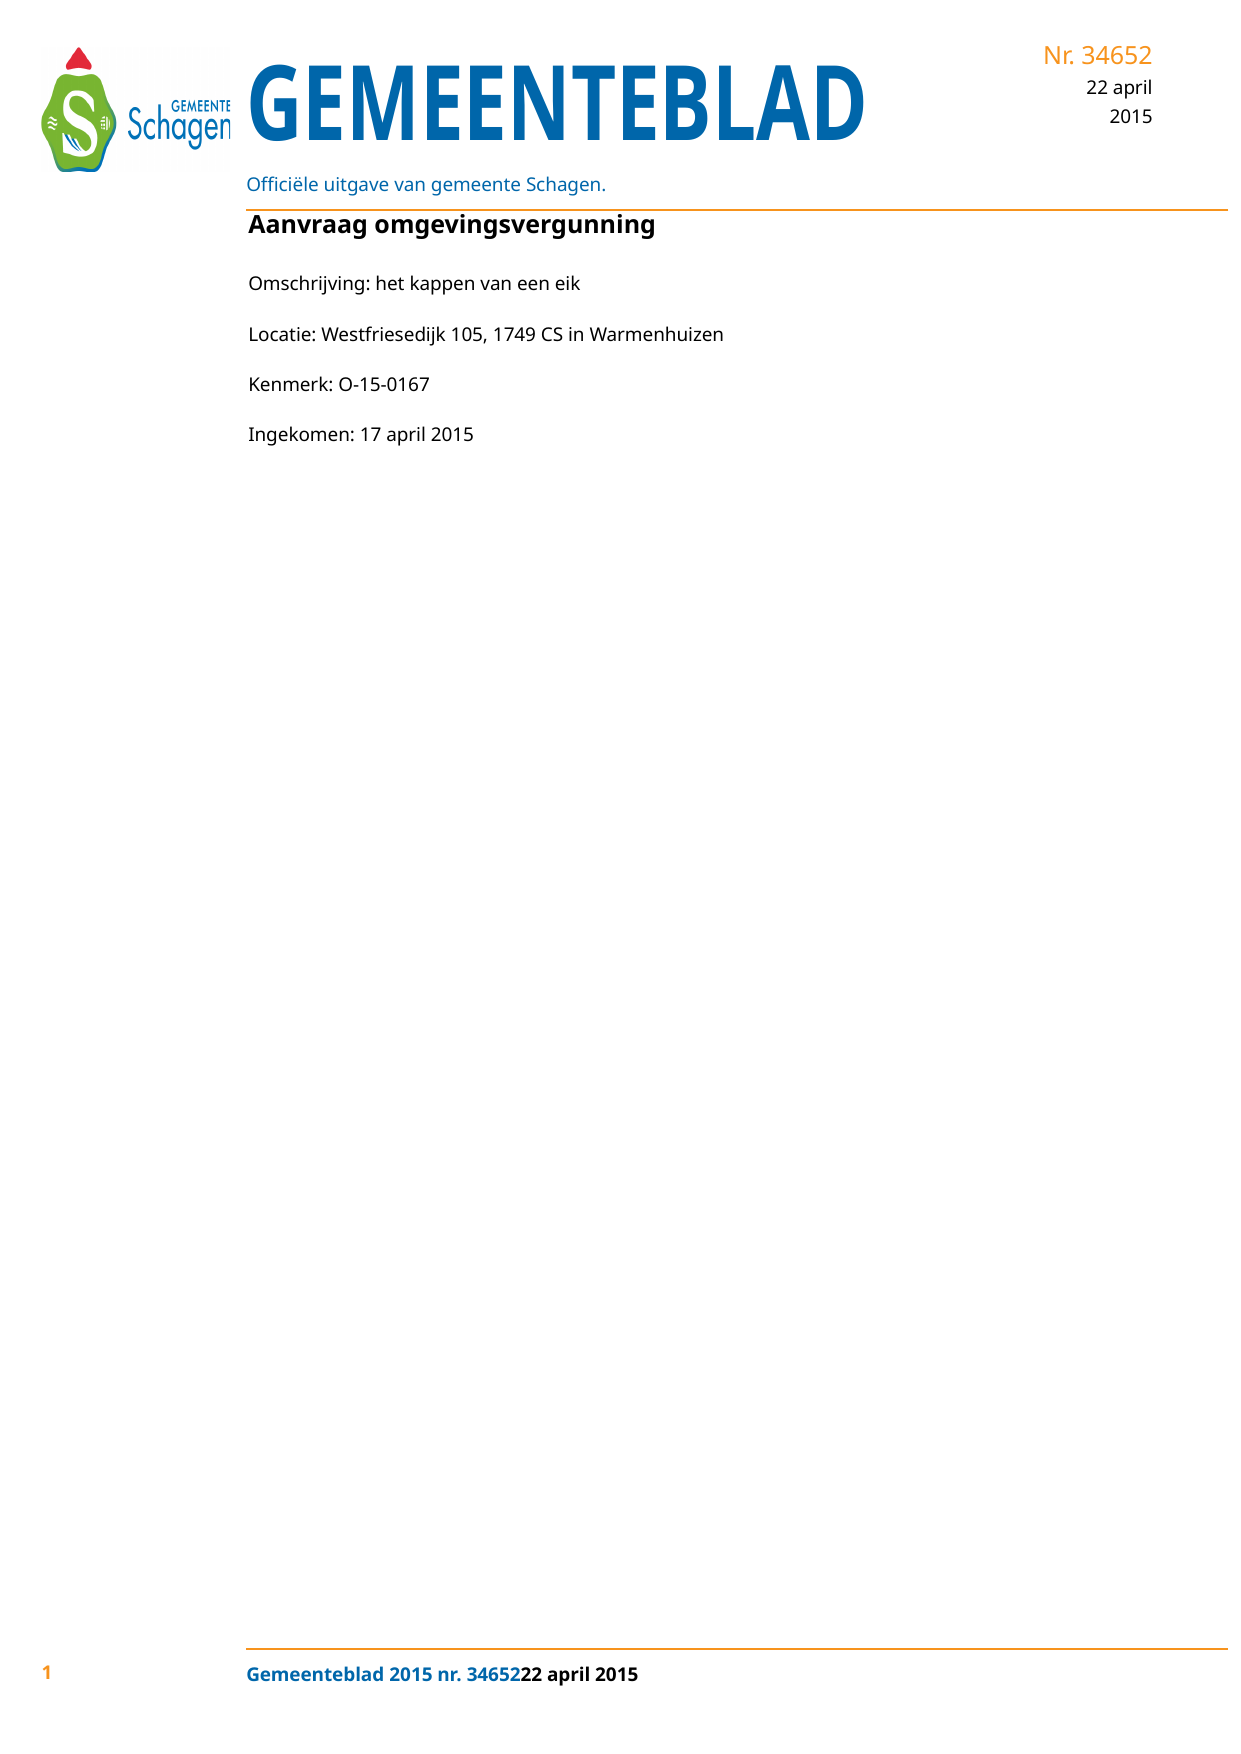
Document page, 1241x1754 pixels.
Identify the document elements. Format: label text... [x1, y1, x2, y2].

text Aanvraag omgevingsvergunning [248, 211, 1152, 241]
text Locatie: Westfriesedijk 105, 1749 CS in Warmenhuizen [248, 321, 1152, 346]
text Omschrijving: het kappen van een eik [248, 270, 1152, 296]
text Ingekomen: 17 april 2015 [248, 422, 1152, 447]
picture [41, 47, 231, 172]
text Kenmerk: O-15-0167 [248, 371, 1152, 397]
